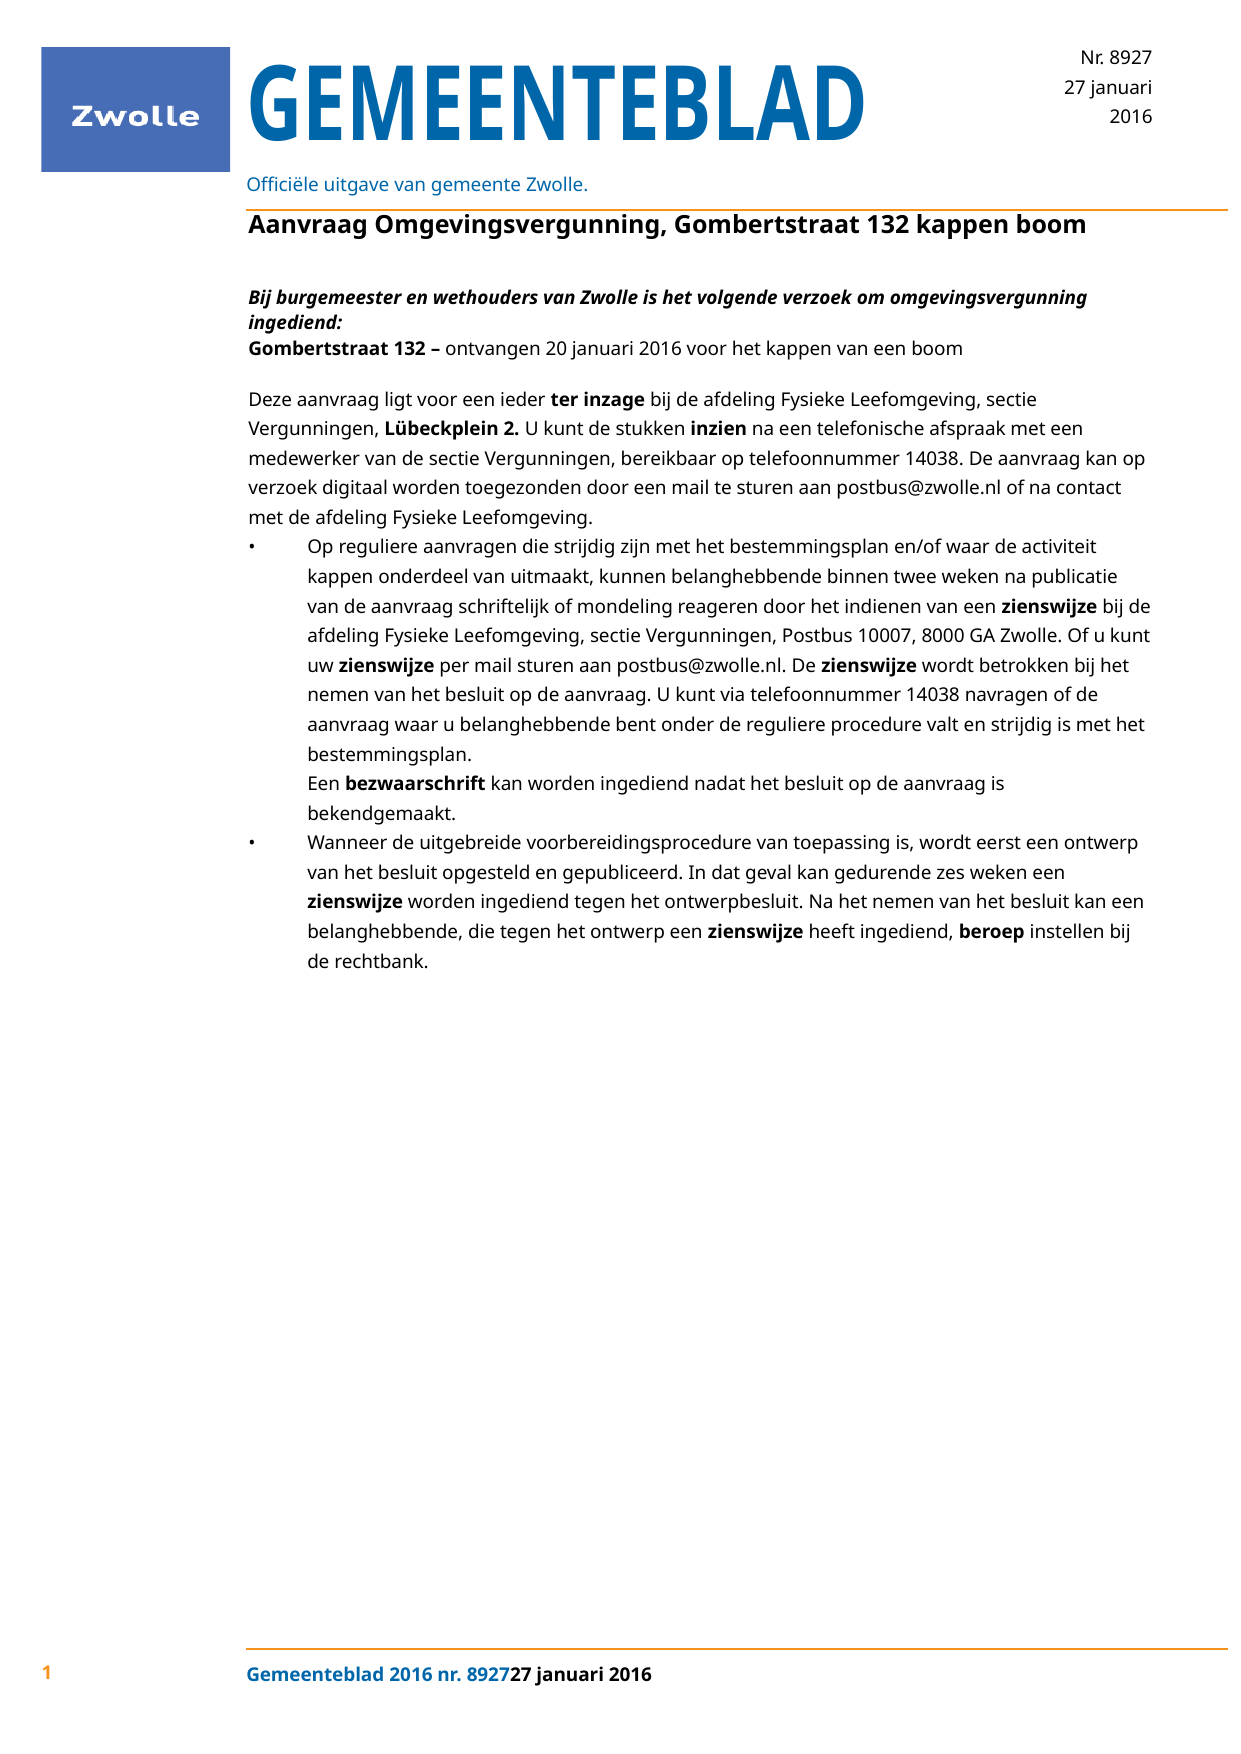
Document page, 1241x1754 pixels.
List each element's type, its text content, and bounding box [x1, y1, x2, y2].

list Wanneer de uitgebreide voorbereidingsprocedure van toepassing is, wordt eerst een ontwerp van het besluit opgesteld en gepubliceerd. In dat geval kan gedurende zes weken een zienswijze worden ingediend tegen het ontwerpbesluit. Na het nemen van het besluit kan een belanghebbende, die tegen het ontwerp een zienswijze heeft ingediend, beroep instellen bij de rechtbank. [248, 829, 1152, 973]
text Bij burgemeester en wethouders van Zwolle is het volgende verzoek om omgevingsvergunning ingediend: [248, 284, 1152, 335]
picture [41, 47, 231, 172]
text Aanvraag Omgevingsvergunning, Gombertstraat 132 kappen boom [248, 211, 1152, 241]
list Op reguliere aanvragen die strijdig zijn met het bestemmingsplan en/of waar de activiteit kappen onderdeel van uitmaakt, kunnen belanghebbende binnen twee weken na publicatie van de aanvraag schriftelijk of mondeling reageren door het indienen van een zienswijze bij de afdeling Fysieke Leefomgeving, sectie Vergunningen, Postbus 10007, 8000 GA Zwolle. Of u kunt uw zienswijze per mail sturen aan postbus@zwolle.nl. De zienswijze wordt betrokken bij het nemen van het besluit op de aanvraag. U kunt via telefoonnummer 14038 navragen of de aanvraag waar u belanghebbende bent onder de reguliere procedure valt en strijdig is met het bestemmingsplan. [248, 534, 1152, 766]
text Gombertstraat 132 – ontvangen 20 januari 2016 voor het kappen van een boom [248, 335, 1152, 361]
text Deze aanvraag ligt voor een ieder ter inzage bij de afdeling Fysieke Leefomgeving, sectie Vergunningen, Lübeckplein 2. U kunt de stukken inzien na een telefonische afspraak met een medewerker van de sectie Vergunningen, bereikbaar op telefoonnummer 14038. De aanvraag kan op verzoek digitaal worden toegezonden door een mail te sturen aan postbus@zwolle.nl of na contact met de afdeling Fysieke Leefomgeving. [248, 386, 1152, 530]
list Een bezwaarschrift kan worden ingediend nadat het besluit op de aanvraag is bekendgemaakt. [248, 770, 1152, 826]
